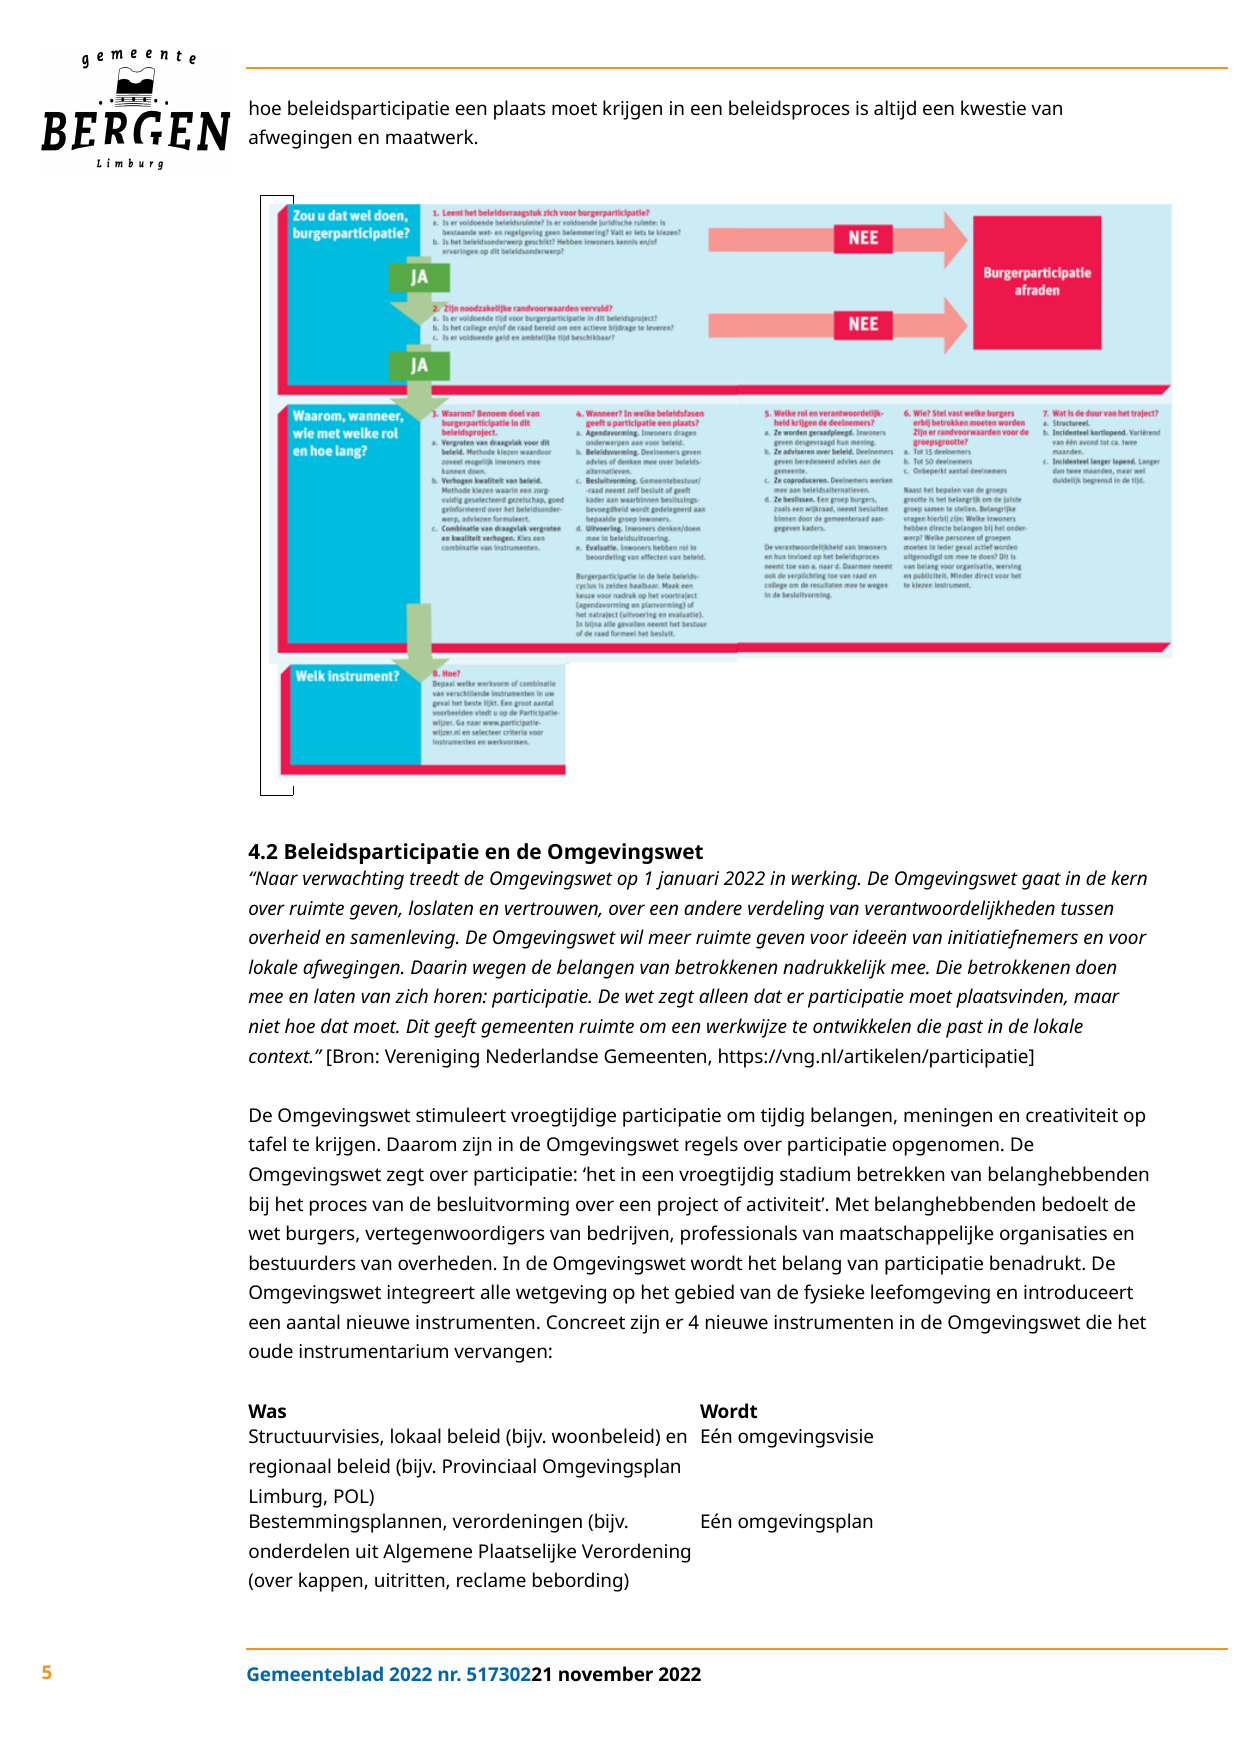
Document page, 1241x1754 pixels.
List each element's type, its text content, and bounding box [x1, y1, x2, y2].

picture [41, 47, 231, 172]
table_cell Bestemmingsplannen, verordeningen (bijv. onderdelen uit Algemene Plaatselijke Verordening (over kappen, uitritten, reclame bebording) [248, 1509, 700, 1593]
table_header Was [248, 1398, 700, 1424]
text “Naar verwachting treedt de Omgevingswet op 1 januari 2022 in werking. De Omgevingswet gaat in de kern over ruimte geven, loslaten en vertrouwen, over een andere verdeling van verantwoordelijkheden tussen overheid en samenleving. De Omgevingswet wil meer ruimte geven voor ideeën van initiatiefnemers en voor lokale afwegingen. Daarin wegen de belangen van betrokkenen nadrukkelijk mee. Die betrokkenen doen mee en laten van zich horen: participatie. De wet zegt alleen dat er participatie moet plaatsvinden, maar niet hoe dat moet. Dit geeft gemeenten ruimte om een werkwijze te ontwikkelen die past in de lokale context.” [Bron: Vereniging Nederlandse Gemeenten, https://vng.nl/artikelen/participatie] [248, 865, 1152, 1068]
table_cell Structuurvisies, lokaal beleid (bijv. woonbeleid) en regionaal beleid (bijv. Provinciaal Omgevingsplan Limburg, POL) [248, 1424, 700, 1508]
table_header Wordt [700, 1398, 1152, 1424]
text 4.2 Beleidsparticipatie en de Omgevingswet [248, 837, 1152, 865]
text hoe beleidsparticipatie een plaats moet krijgen in een beleidsproces is altijd een kwestie van afwegingen en maatwerk. [248, 95, 1152, 150]
picture [268, 204, 1173, 786]
text De Omgevingswet stimuleert vroegtijdige participatie om tijdig belangen, meningen en creativiteit op tafel te krijgen. Daarom zijn in de Omgevingswet regels over participatie opgenomen. De Omgevingswet zegt over participatie: ‘het in een vroegtijdig stadium betrekken van belanghebbenden bij het proces van de besluitvorming over een project of activiteit’. Met belanghebbenden bedoelt de wet burgers, vertegenwoordigers van bedrijven, professionals van maatschappelijke organisaties en bestuurders van overheden. In de Omgevingswet wordt het belang van participatie benadrukt. De Omgevingswet integreert alle wetgeving op het gebied van de fysieke leefomgeving en introduceert een aantal nieuwe instrumenten. Concreet zijn er 4 nieuwe instrumenten in de Omgevingswet die het oude instrumentarium vervangen: [248, 1102, 1152, 1364]
table_cell Eén omgevingsplan [700, 1509, 1152, 1593]
table_cell Eén omgevingsvisie [700, 1424, 1152, 1508]
